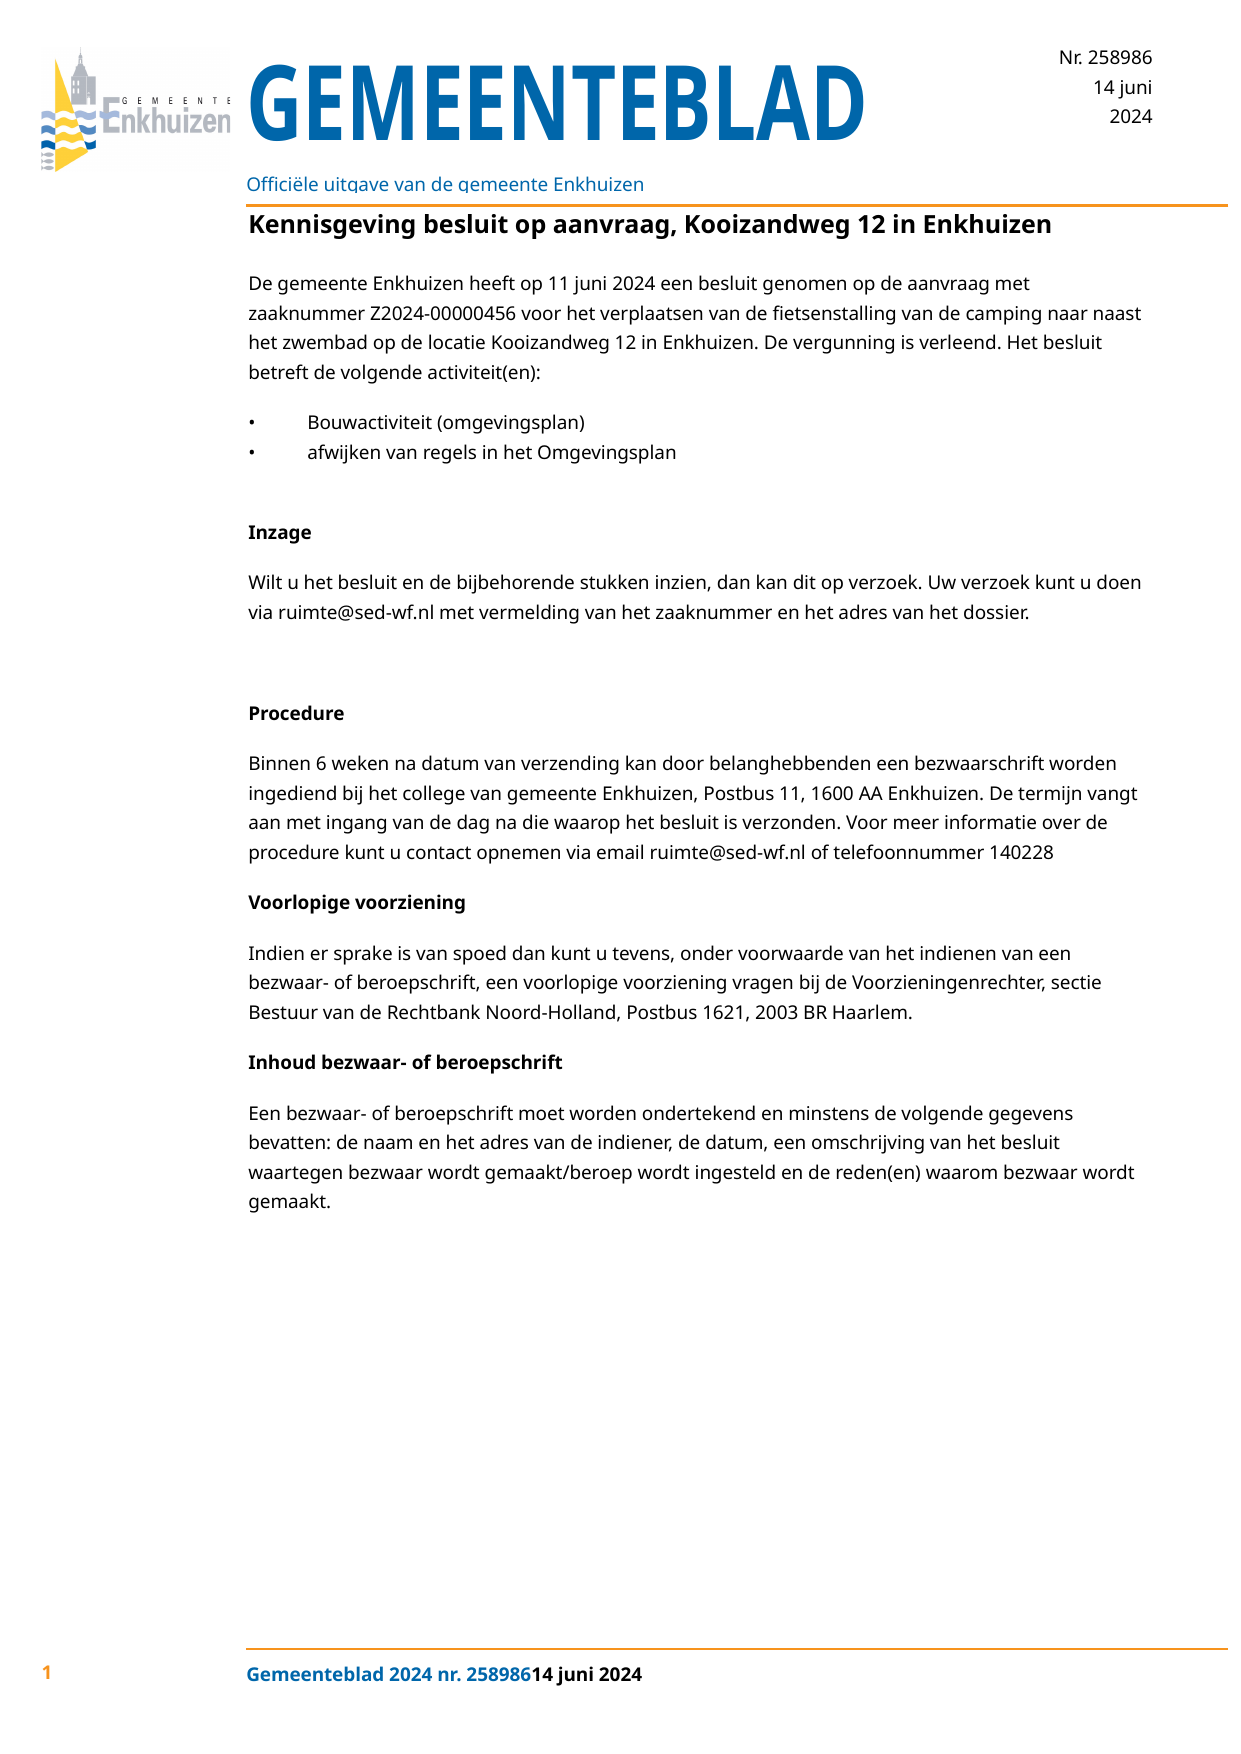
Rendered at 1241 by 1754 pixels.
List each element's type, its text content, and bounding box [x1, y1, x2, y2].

text Binnen 6 weken na datum van verzending kan door belanghebbenden een bezwaarschrift worden ingediend bij het college van gemeente Enkhuizen, Postbus 11, 1600 AA Enkhuizen. De termijn vangt aan met ingang van de dag na die waarop het besluit is verzonden. Voor meer informatie over de procedure kunt u contact opnemen via email ruimte@sed-wf.nl of telefoonnummer 140228 [248, 750, 1152, 865]
text Wilt u het besluit en de bijbehorende stukken inzien, dan kan dit op verzoek. Uw verzoek kunt u doen via ruimte@sed-wf.nl met vermelding van het zaaknummer en het adres van het dossier. [248, 569, 1152, 625]
text Een bezwaar- of beroepschrift moet worden ondertekend en minstens de volgende gegevens bevatten: de naam en het adres van de indiener, de datum, een omschrijving van het besluit waartegen bezwaar wordt gemaakt/beroep wordt ingesteld en de reden(en) waarom bezwaar wordt gemaakt. [248, 1100, 1152, 1214]
picture [41, 47, 231, 172]
text Inzage [248, 519, 1152, 545]
text Kennisgeving besluit op aanvraag, Kooizandweg 12 in Enkhuizen [248, 207, 1152, 241]
list afwijken van regels in het Omgevingsplan [248, 439, 1152, 465]
list Bouwactiviteit (omgevingsplan) [248, 409, 1152, 435]
text Inhoud bezwaar- of beroepschrift [248, 1049, 1152, 1075]
text Indien er sprake is van spoed dan kunt u tevens, onder voorwaarde van het indienen van een bezwaar- of beroepschrift, een voorlopige voorziening vragen bij de Voorzieningenrechter, sectie Bestuur van de Rechtbank Noord-Holland, Postbus 1621, 2003 BR Haarlem. [248, 940, 1152, 1025]
text Voorlopige voorziening [248, 889, 1152, 915]
text De gemeente Enkhuizen heeft op 11 juni 2024 een besluit genomen op de aanvraag met zaaknummer Z2024-00000456 voor het verplaatsen van de fietsenstalling van de camping naar naast het zwembad op de locatie Kooizandweg 12 in Enkhuizen. De vergunning is verleend. Het besluit betreft de volgende activiteit(en): [248, 270, 1152, 385]
text Procedure [248, 700, 1152, 726]
